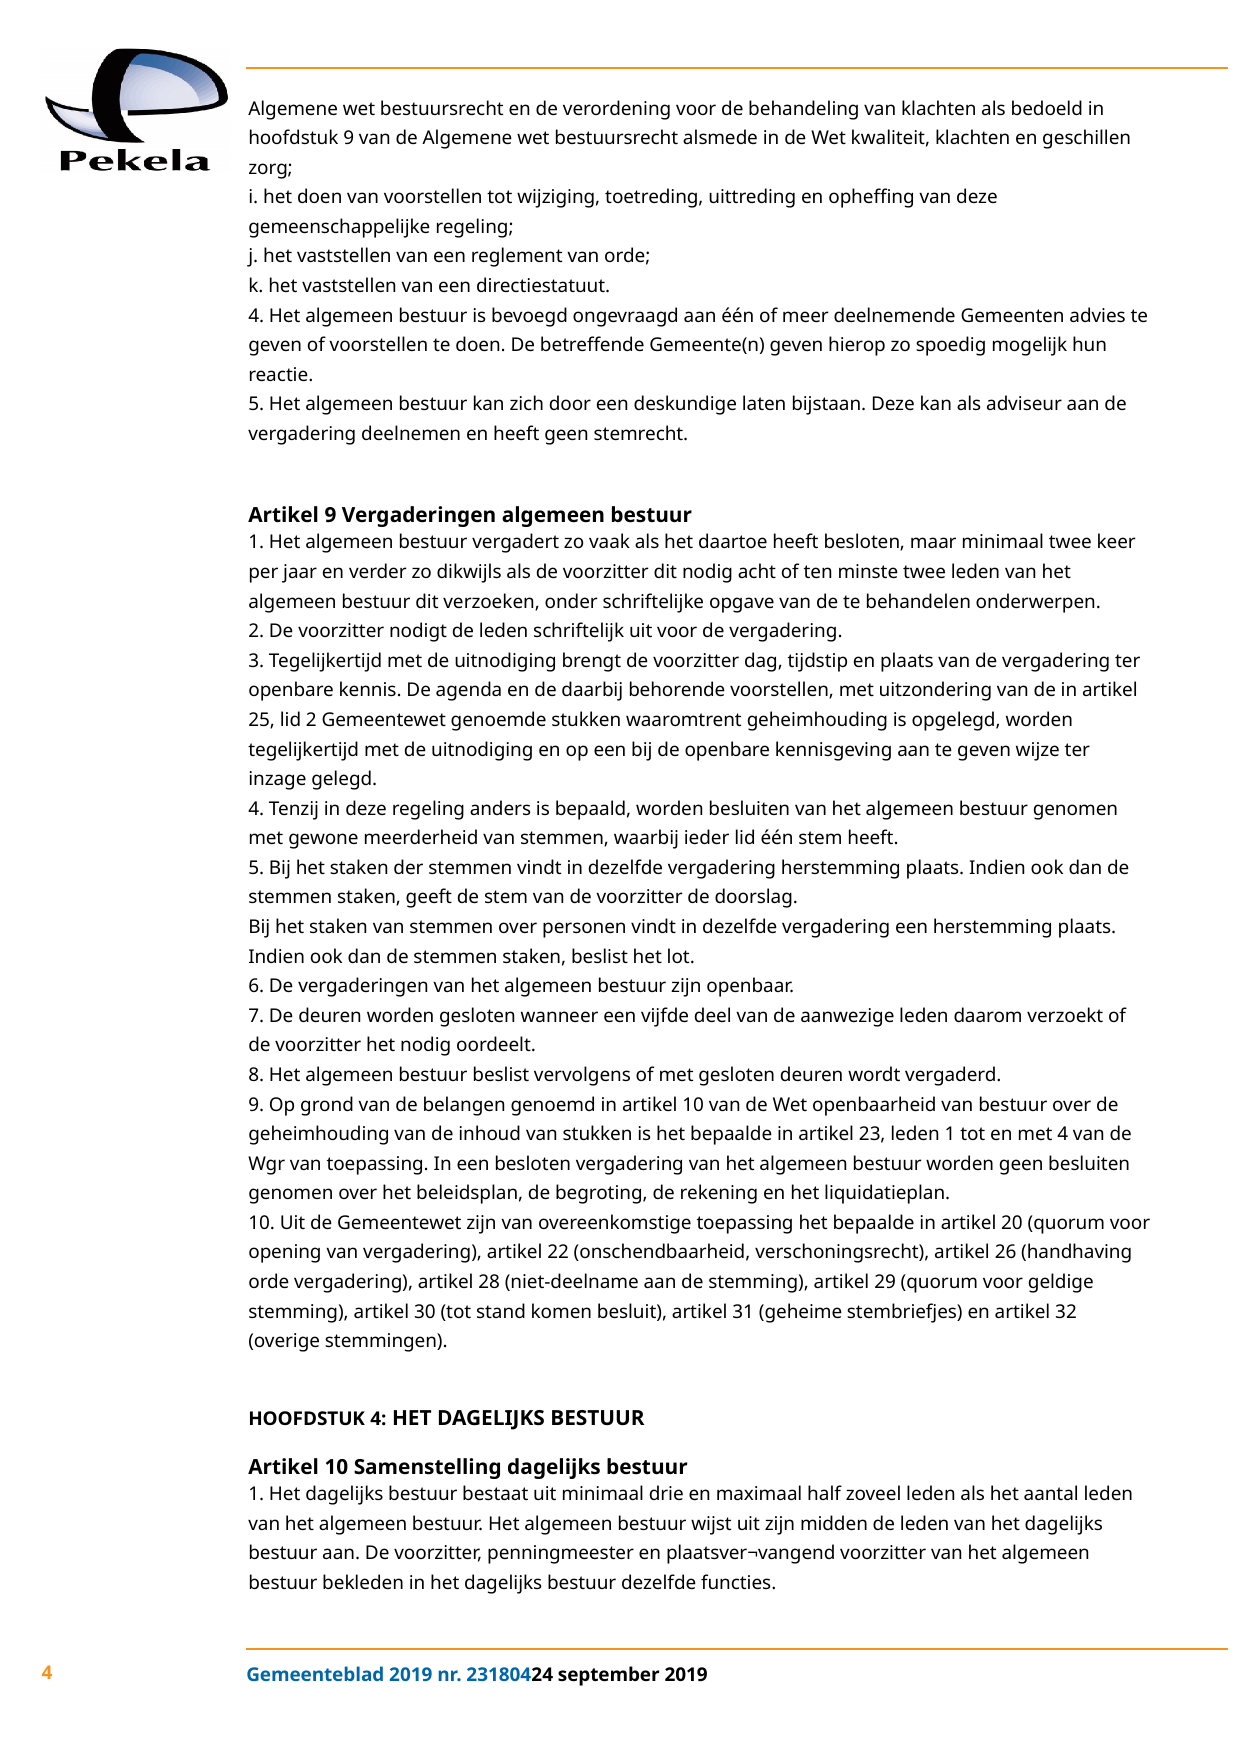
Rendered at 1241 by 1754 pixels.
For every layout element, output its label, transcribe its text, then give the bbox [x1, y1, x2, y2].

text 2. De voorzitter nodigt de leden schriftelijk uit voor de vergadering. [248, 617, 1152, 643]
text 4. Het algemeen bestuur is bevoegd ongevraagd aan één of meer deelnemende Gemeenten advies te geven of voorstellen te doen. De betreffende Gemeente(n) geven hierop zo spoedig mogelijk hun reactie. [248, 302, 1152, 387]
picture [41, 47, 231, 172]
text 3. Tegelijkertijd met de uitnodiging brengt de voorzitter dag, tijdstip en plaats van de vergadering ter openbare kennis. De agenda en de daarbij behorende voorstellen, met uitzondering van de in artikel 25, lid 2 Gemeentewet genoemde stukken waaromtrent geheimhouding is opgelegd, worden tegelijkertijd met de uitnodiging en op een bij de openbare kennisgeving aan te geven wijze ter inzage gelegd. [248, 647, 1152, 791]
text 7. De deuren worden gesloten wanneer een vijfde deel van de aanwezige leden daarom verzoekt of de voorzitter het nodig oordeelt. [248, 1002, 1152, 1057]
text 8. Het algemeen bestuur beslist vervolgens of met gesloten deuren wordt vergaderd. [248, 1061, 1152, 1087]
text 1. Het algemeen bestuur vergadert zo vaak als het daartoe heeft besloten, maar minimaal twee keer per jaar en verder zo dikwijls als de voorzitter dit nodig acht of ten minste twee leden van het algemeen bestuur dit verzoeken, onder schriftelijke opgave van de te behandelen onderwerpen. [248, 529, 1152, 613]
text 1. Het dagelijks bestuur bestaat uit minimaal drie en maximaal half zoveel leden als het aantal leden van het algemeen bestuur. Het algemeen bestuur wijst uit zijn midden de leden van het dagelijks bestuur aan. De voorzitter, penningmeester en plaatsver¬vangend voorzitter van het algemeen bestuur bekleden in het dagelijks bestuur dezelfde functies. [248, 1480, 1152, 1595]
text Artikel 9 Vergaderingen algemeen bestuur [248, 500, 1152, 529]
text 9. Op grond van de belangen genoemd in artikel 10 van de Wet openbaarheid van bestuur over de geheimhouding van de inhoud van stukken is het bepaalde in artikel 23, leden 1 tot en met 4 van de Wgr van toepassing. In een besloten vergadering van het algemeen bestuur worden geen besluiten genomen over het beleidsplan, de begroting, de rekening en het liquidatieplan. [248, 1091, 1152, 1205]
text i. het doen van voorstellen tot wijziging, toetreding, uittreding en opheffing van deze gemeenschappelijke regeling; [248, 183, 1152, 239]
text 4. Tenzij in deze regeling anders is bepaald, worden besluiten van het algemeen bestuur genomen met gewone meerderheid van stemmen, waarbij ieder lid één stem heeft. [248, 795, 1152, 850]
text Algemene wet bestuursrecht en de verordening voor de behandeling van klachten als bedoeld in hoofdstuk 9 van de Algemene wet bestuursrecht alsmede in de Wet kwaliteit, klachten en geschillen zorg; [248, 95, 1152, 180]
text 5. Het algemeen bestuur kan zich door een deskundige laten bijstaan. Deze kan als adviseur aan de vergadering deelnemen en heeft geen stemrecht. [248, 391, 1152, 446]
text 10. Uit de Gemeentewet zijn van overeenkomstige toepassing het bepaalde in artikel 20 (quorum voor opening van vergadering), artikel 22 (onschendbaarheid, verschoningsrecht), artikel 26 (handhaving orde vergadering), artikel 28 (niet-deelname aan de stemming), artikel 29 (quorum voor geldige stemming), artikel 30 (tot stand komen besluit), artikel 31 (geheime stembriefjes) en artikel 32 (overige stemmingen). [248, 1209, 1152, 1353]
text k. het vaststellen van een directiestatuut. [248, 272, 1152, 298]
text HOOFDSTUK 4: HET DAGELIJKS BESTUUR [248, 1403, 1152, 1431]
text j. het vaststellen van een reglement van orde; [248, 243, 1152, 268]
text 6. De vergaderingen van het algemeen bestuur zijn openbaar. [248, 972, 1152, 998]
text Bij het staken van stemmen over personen vindt in dezelfde vergadering een herstemming plaats. Indien ook dan de stemmen staken, beslist het lot. [248, 913, 1152, 968]
text 5. Bij het staken der stemmen vindt in dezelfde vergadering herstemming plaats. Indien ook dan de stemmen staken, geeft de stem van de voorzitter de doorslag. [248, 854, 1152, 909]
text Artikel 10 Samenstelling dagelijks bestuur [248, 1452, 1152, 1480]
